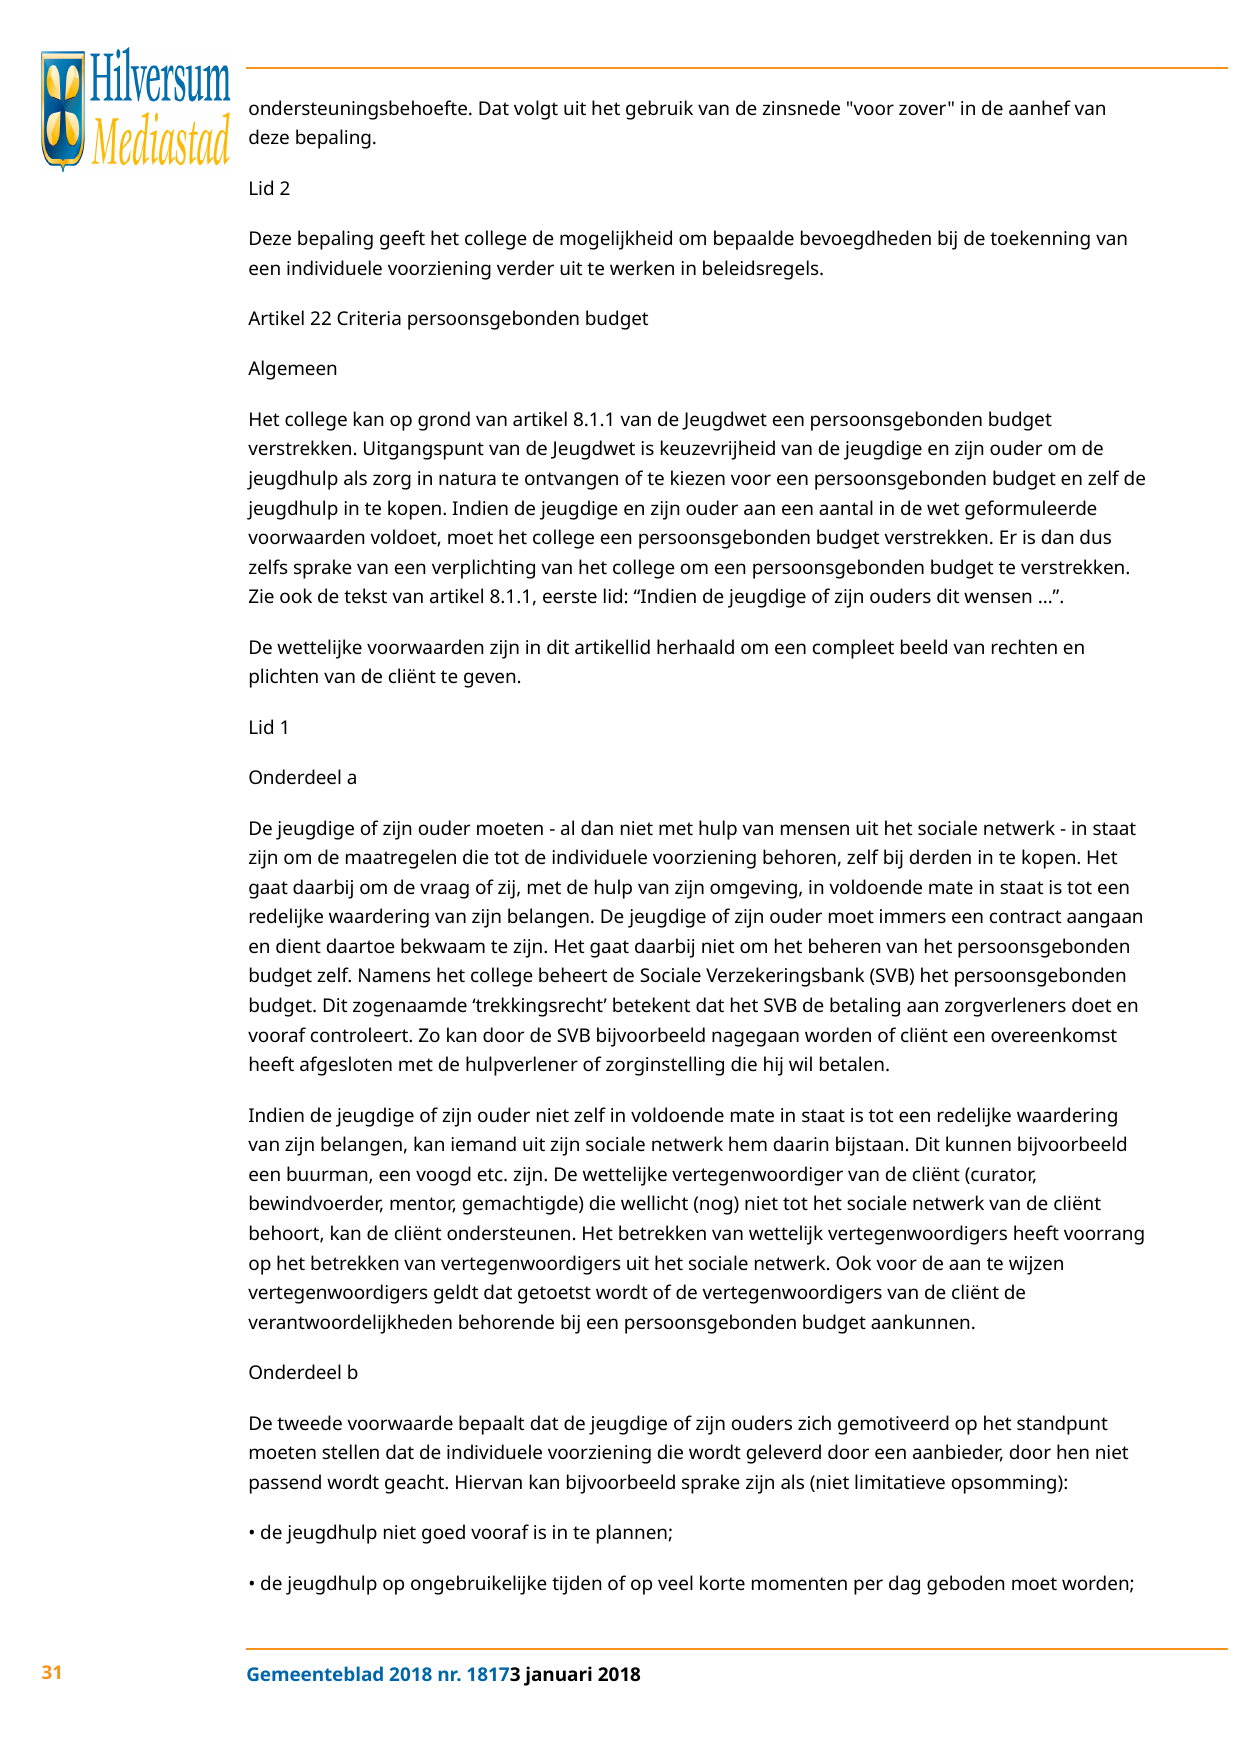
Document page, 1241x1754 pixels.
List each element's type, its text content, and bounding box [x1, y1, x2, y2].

text Onderdeel b [248, 1359, 1152, 1385]
text Lid 2 [248, 175, 1152, 201]
text Indien de jeugdige of zijn ouder niet zelf in voldoende mate in staat is tot een redelijke waardering van zijn belangen, kan iemand uit zijn sociale netwerk hem daarin bijstaan. Dit kunnen bijvoorbeeld een buurman, een voogd etc. zijn. De wettelijke vertegenwoordiger van de cliënt (curator, bewindvoerder, mentor, gemachtigde) die wellicht (nog) niet tot het sociale netwerk van de cliënt behoort, kan de cliënt ondersteunen. Het betrekken van wettelijk vertegenwoordigers heeft voorrang op het betrekken van vertegenwoordigers uit het sociale netwerk. Ook voor de aan te wijzen vertegenwoordigers geldt dat getoetst wordt of de vertegenwoordigers van de cliënt de verantwoordelijkheden behorende bij een persoonsgebonden budget aankunnen. [248, 1102, 1152, 1335]
text De jeugdige of zijn ouder moeten - al dan niet met hulp van mensen uit het sociale netwerk - in staat zijn om de maatregelen die tot de individuele voorziening behoren, zelf bij derden in te kopen. Het gaat daarbij om de vraag of zij, met de hulp van zijn omgeving, in voldoende mate in staat is tot een redelijke waardering van zijn belangen. De jeugdige of zijn ouder moet immers een contract aangaan en dient daartoe bekwaam te zijn. Het gaat daarbij niet om het beheren van het persoonsgebonden budget zelf. Namens het college beheert de Sociale Verzekeringsbank (SVB) het persoonsgebonden budget. Dit zogenaamde ‘trekkingsrecht’ betekent dat het SVB de betaling aan zorgverleners doet en vooraf controleert. Zo kan door de SVB bijvoorbeeld nagegaan worden of cliënt een overeenkomst heeft afgesloten met de hulpverlener of zorginstelling die hij wil betalen. [248, 815, 1152, 1077]
text Algemeen [248, 356, 1152, 381]
picture [41, 47, 231, 172]
text ondersteuningsbehoefte. Dat volgt uit het gebruik van de zinsnede "voor zover" in de aanhef van deze bepaling. [248, 95, 1152, 150]
text • de jeugdhulp op ongebruikelijke tijden of op veel korte momenten per dag geboden moet worden; [248, 1570, 1152, 1596]
text Deze bepaling geeft het college de mogelijkheid om bepaalde bevoegdheden bij de toekenning van een individuele voorziening verder uit te werken in beleidsregels. [248, 225, 1152, 281]
text Onderdeel a [248, 764, 1152, 790]
text Artikel 22 Criteria persoonsgebonden budget [248, 305, 1152, 331]
text De tweede voorwaarde bepaalt dat de jeugdige of zijn ouders zich gemotiveerd op het standpunt moeten stellen dat de individuele voorziening die wordt geleverd door een aanbieder, door hen niet passend wordt geacht. Hiervan kan bijvoorbeeld sprake zijn als (niet limitatieve opsomming): [248, 1410, 1152, 1495]
text De wettelijke voorwaarden zijn in dit artikellid herhaald om een compleet beeld van rechten en plichten van de cliënt te geven. [248, 634, 1152, 689]
text Lid 1 [248, 714, 1152, 740]
text • de jeugdhulp niet goed vooraf is in te plannen; [248, 1519, 1152, 1545]
text Het college kan op grond van artikel 8.1.1 van de Jeugdwet een persoonsgebonden budget verstrekken. Uitgangspunt van de Jeugdwet is keuzevrijheid van de jeugdige en zijn ouder om de jeugdhulp als zorg in natura te ontvangen of te kiezen voor een persoonsgebonden budget en zelf de jeugdhulp in te kopen. Indien de jeugdige en zijn ouder aan een aantal in de wet geformuleerde voorwaarden voldoet, moet het college een persoonsgebonden budget verstrekken. Er is dan dus zelfs sprake van een verplichting van het college om een persoonsgebonden budget te verstrekken. Zie ook de tekst van artikel 8.1.1, eerste lid: “Indien de jeugdige of zijn ouders dit wensen …”. [248, 406, 1152, 609]
